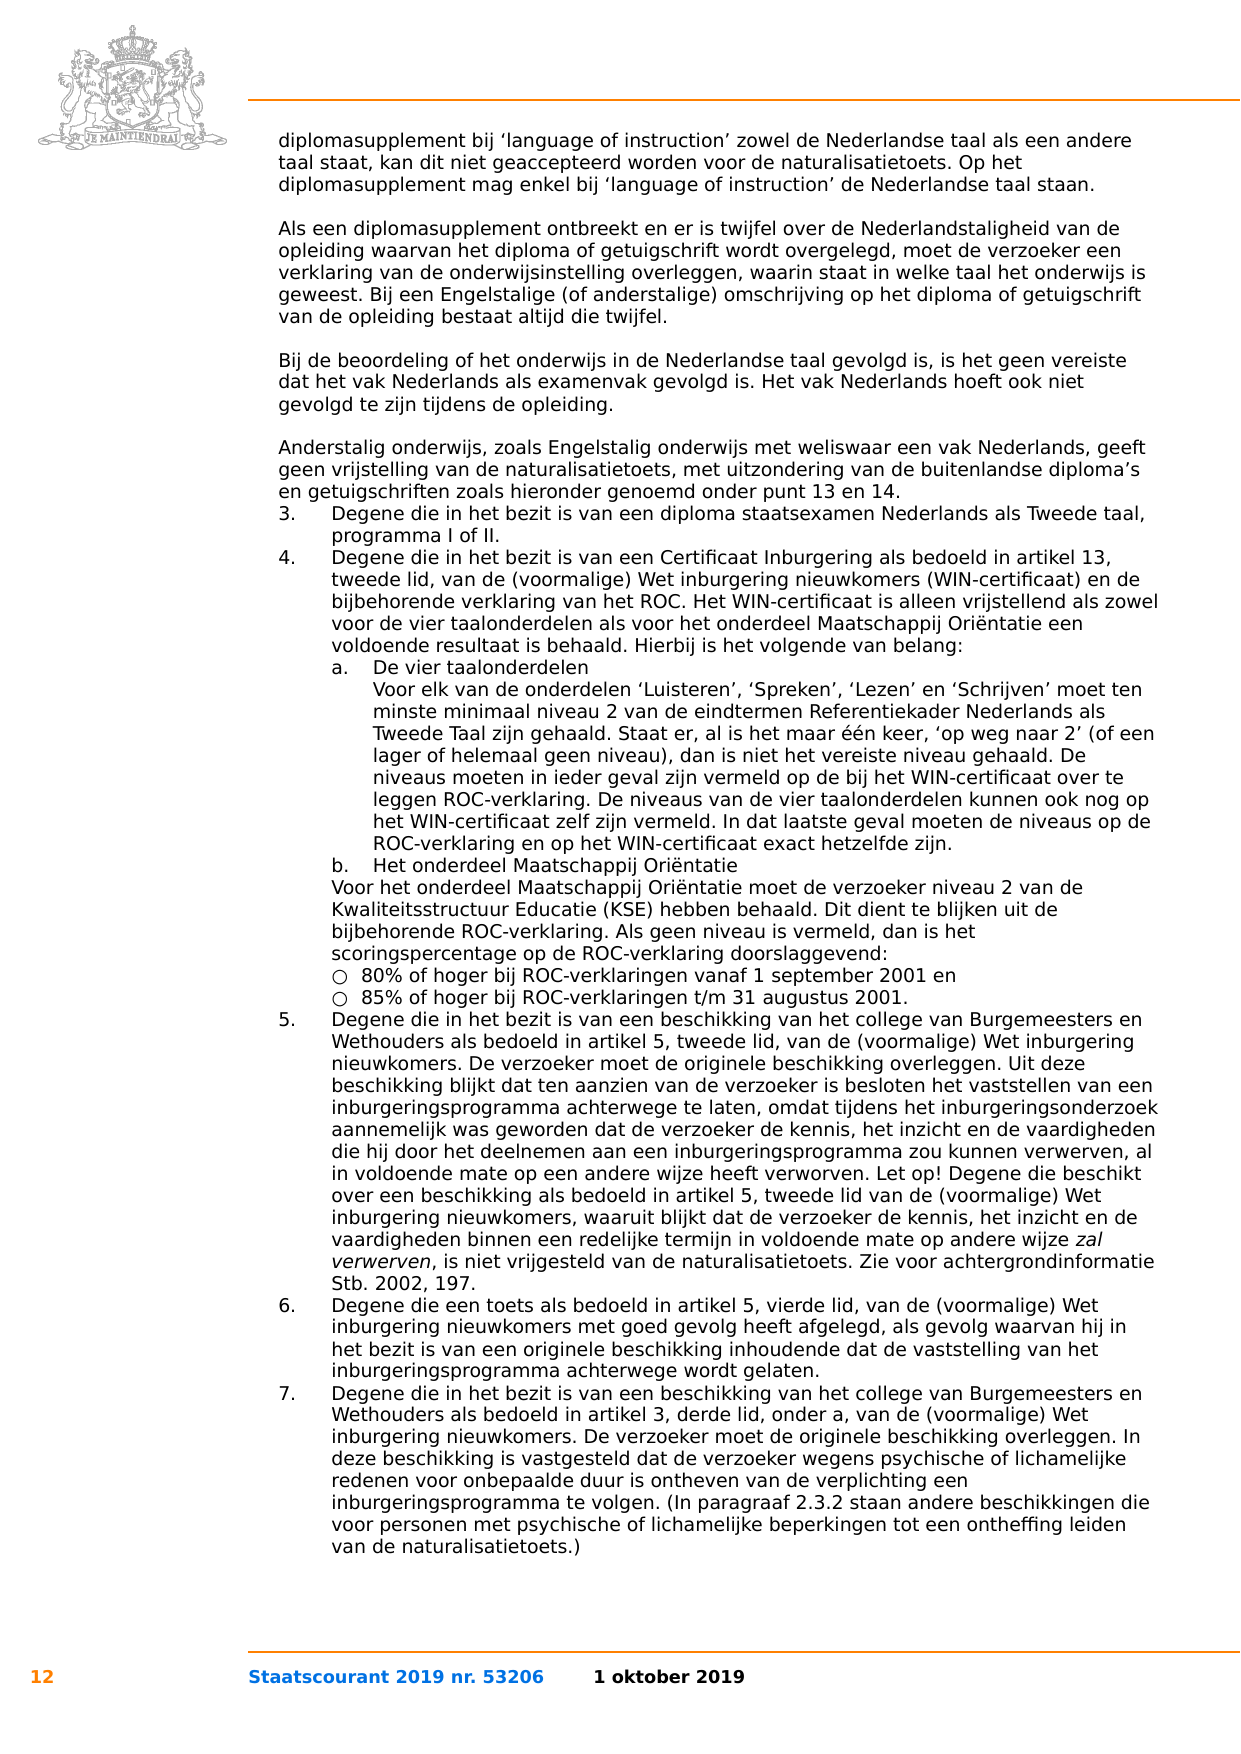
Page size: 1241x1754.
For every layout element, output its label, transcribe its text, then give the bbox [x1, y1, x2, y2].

text 5. Degene die in het bezit is van een beschikking van het college van Burgemeesters en Wethouders als bedoeld in artikel 5, tweede lid, van de (voormalige) Wet inburgering nieuwkomers. De verzoeker moet de originele beschikking overleggen. Uit deze beschikking blijkt dat ten aanzien van de verzoeker is besloten het vaststellen van een inburgeringsprogramma achterwege te laten, omdat tijdens het inburgeringsonderzoek aannemelijk was geworden dat de verzoeker de kennis, het inzicht en de vaardigheden die hij door het deelnemen aan een inburgeringsprogramma zou kunnen verwerven, al in voldoende mate op een andere wijze heeft verworven. Let op! Degene die beschikt over een beschikking als bedoeld in artikel 5, tweede lid van de (voormalige) Wet inburgering nieuwkomers, waaruit blijkt dat de verzoeker de kennis, het inzicht en de vaardigheden binnen een redelijke termijn in voldoende mate op andere wijze zal verwerven, is niet vrijgesteld van de naturalisatietoets. Zie voor achtergrondinformatie Stb. 2002, 197. [278, 1009, 1163, 1294]
text Anderstalig onderwijs, zoals Engelstalig onderwijs met weliswaar een vak Nederlands, geeft geen vrijstelling van de naturalisatietoets, met uitzondering van de buitenlandse diploma’s en getuigschriften zoals hieronder genoemd onder punt 13 en 14. [278, 437, 1163, 503]
text Als een diplomasupplement ontbreekt en er is twijfel over de Nederlandstaligheid van de opleiding waarvan het diploma of getuigschrift wordt overgelegd, moet de verzoeker een verklaring van de onderwijsinstelling overleggen, waarin staat in welke taal het onderwijs is geweest. Bij een Engelstalige (of anderstalige) omschrijving op het diploma of getuigschrift van de opleiding bestaat altijd die twijfel. [278, 218, 1163, 328]
text ○ 80% of hoger bij ROC-verklaringen vanaf 1 september 2001 en [331, 965, 1163, 987]
text 7. Degene die in het bezit is van een beschikking van het college van Burgemeesters en Wethouders als bedoeld in artikel 3, derde lid, onder a, van de (voormalige) Wet inburgering nieuwkomers. De verzoeker moet de originele beschikking overleggen. In deze beschikking is vastgesteld dat de verzoeker wegens psychische of lichamelijke redenen voor onbepaalde duur is ontheven van de verplichting een inburgeringsprogramma te volgen. (In paragraaf 2.3.2 staan andere beschikkingen die voor personen met psychische of lichamelijke beperkingen tot een ontheffing leiden van de naturalisatietoets.) [278, 1382, 1163, 1558]
text b. Het onderdeel Maatschappij Oriëntatie [331, 855, 1163, 877]
text Bij de beoordeling of het onderwijs in de Nederlandse taal gevolgd is, is het geen vereiste dat het vak Nederlands als examenvak gevolgd is. Het vak Nederlands hoeft ook niet gevolgd te zijn tijdens de opleiding. [278, 349, 1163, 415]
text a. De vier taalonderdelen [331, 657, 1163, 679]
text ○ 85% of hoger bij ROC-verklaringen t/m 31 augustus 2001. [331, 987, 1163, 1009]
picture [38, 25, 227, 150]
text diplomasupplement bij ‘language of instruction’ zowel de Nederlandse taal als een andere taal staat, kan dit niet geaccepteerd worden voor de naturalisatietoets. Op het diplomasupplement mag enkel bij ‘language of instruction’ de Nederlandse taal staan. [278, 130, 1163, 196]
text Voor het onderdeel Maatschappij Oriëntatie moet de verzoeker niveau 2 van de Kwaliteitsstructuur Educatie (KSE) hebben behaald. Dit dient te blijken uit de bijbehorende ROC-verklaring. Als geen niveau is vermeld, dan is het scoringspercentage op de ROC-verklaring doorslaggevend: [331, 877, 1163, 965]
text 3. Degene die in het bezit is van een diploma staatsexamen Nederlands als Tweede taal, programma I of II. [278, 503, 1163, 547]
text 6. Degene die een toets als bedoeld in artikel 5, vierde lid, van de (voormalige) Wet inburgering nieuwkomers met goed gevolg heeft afgelegd, als gevolg waarvan hij in het bezit is van een originele beschikking inhoudende dat de vaststelling van het inburgeringsprogramma achterwege wordt gelaten. [278, 1294, 1163, 1382]
text Voor elk van de onderdelen ‘Luisteren’, ‘Spreken’, ‘Lezen’ en ‘Schrijven’ moet ten minste minimaal niveau 2 van de eindtermen Referentiekader Nederlands als Tweede Taal zijn gehaald. Staat er, al is het maar één keer, ‘op weg naar 2’ (of een lager of helemaal geen niveau), dan is niet het vereiste niveau gehaald. De niveaus moeten in ieder geval zijn vermeld op de bij het WIN-certificaat over te leggen ROC-verklaring. De niveaus van de vier taalonderdelen kunnen ook nog op het WIN-certificaat zelf zijn vermeld. In dat laatste geval moeten de niveaus op de ROC-verklaring en op het WIN-certificaat exact hetzelfde zijn. [373, 679, 1163, 855]
text 4. Degene die in het bezit is van een Certificaat Inburgering als bedoeld in artikel 13, tweede lid, van de (voormalige) Wet inburgering nieuwkomers (WIN-certificaat) en de bijbehorende verklaring van het ROC. Het WIN-certificaat is alleen vrijstellend als zowel voor de vier taalonderdelen als voor het onderdeel Maatschappij Oriëntatie een voldoende resultaat is behaald. Hierbij is het volgende van belang: [278, 547, 1163, 657]
